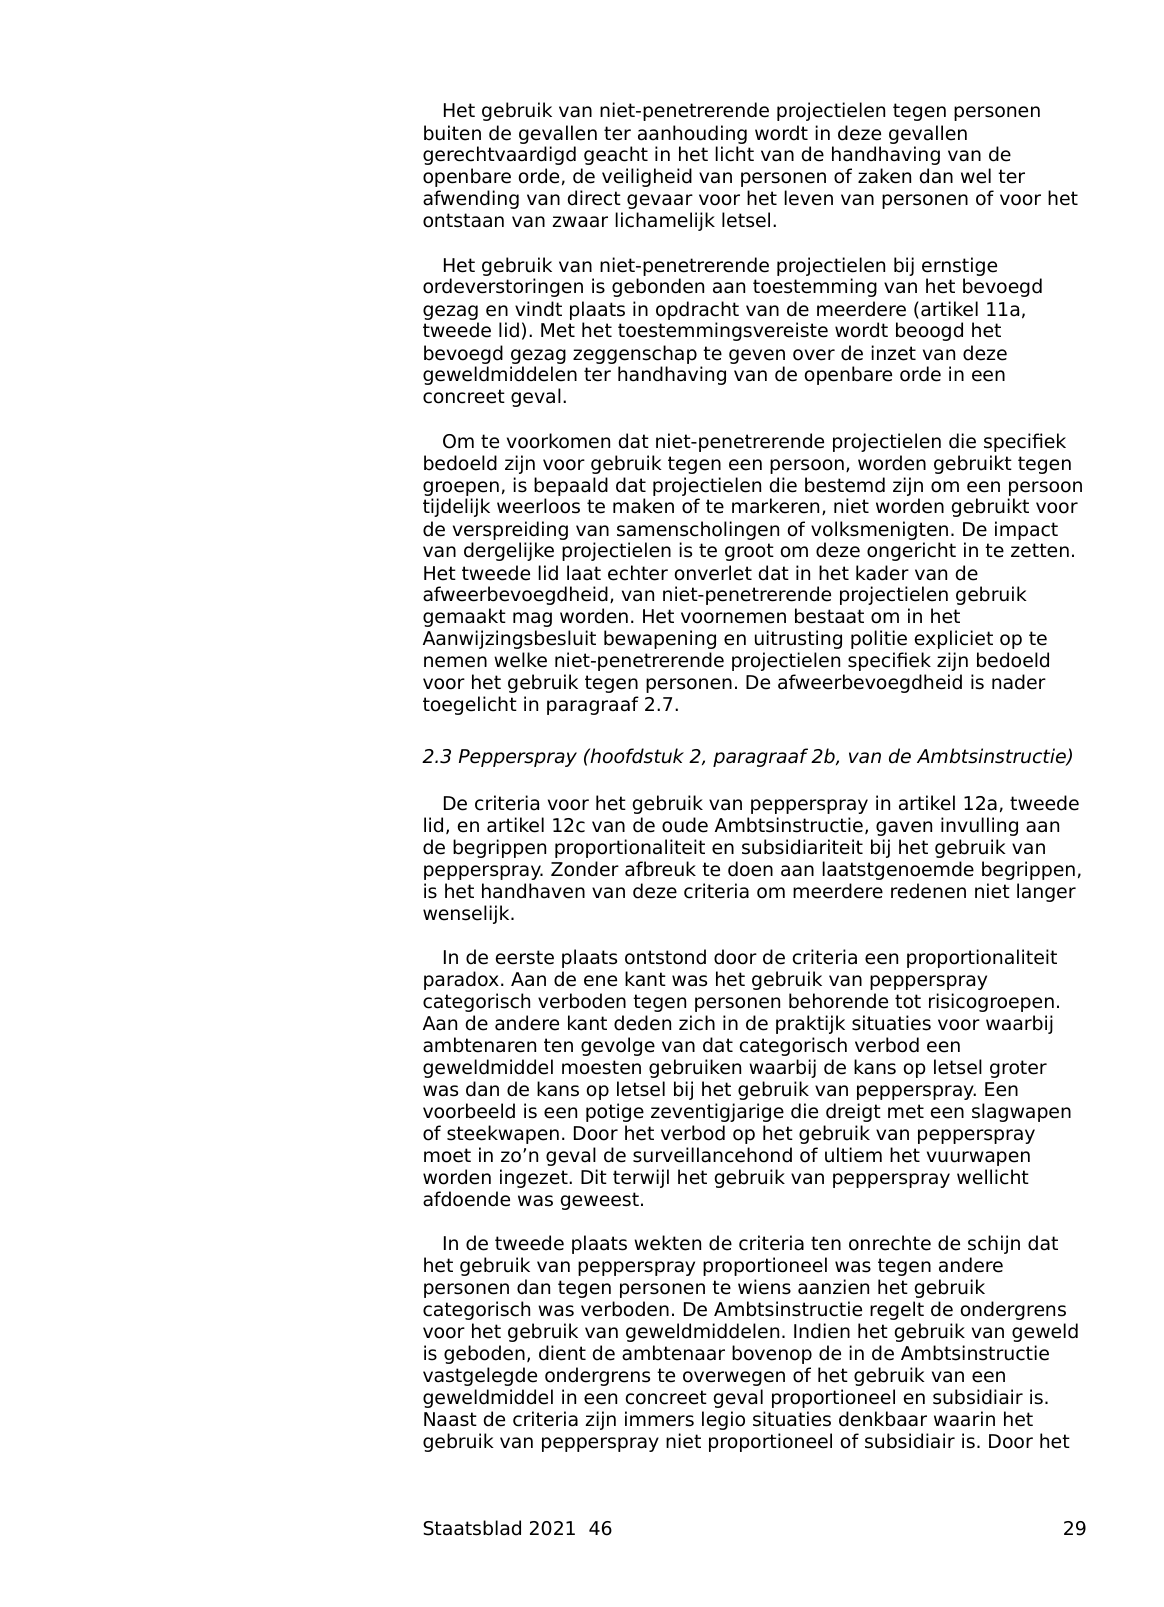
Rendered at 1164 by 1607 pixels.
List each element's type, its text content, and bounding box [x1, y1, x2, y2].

subtitle 2.3 Pepperspray (hoofdstuk 2, paragraaf 2b, van de Ambtsinstructie) [422, 746, 1087, 768]
text De criteria voor het gebruik van pepperspray in artikel 12a, tweede lid, en artikel 12c van de oude Ambtsinstructie, gaven invulling aan de begrippen proportionaliteit en subsidiariteit bij het gebruik van pepperspray. Zonder afbreuk te doen aan laatstgenoemde begrippen, is het handhaven van deze criteria om meerdere redenen niet langer wenselijk. [422, 793, 1087, 925]
text Het gebruik van niet-penetrerende projectielen bij ernstige ordeverstoringen is gebonden aan toestemming van het bevoegd gezag en vindt plaats in opdracht van de meerdere (artikel 11a, tweede lid). Met het toestemmingsvereiste wordt beoogd het bevoegd gezag zeggenschap te geven over de inzet van deze geweldmiddelen ter handhaving van de openbare orde in een concreet geval. [422, 254, 1087, 408]
text Het gebruik van niet-penetrerende projectielen tegen personen buiten de gevallen ter aanhouding wordt in deze gevallen gerechtvaardigd geacht in het licht van de handhaving van de openbare orde, de veiligheid van personen of zaken dan wel ter afwending van direct gevaar voor het leven van personen of voor het ontstaan van zwaar lichamelijk letsel. [422, 100, 1087, 232]
text Om te voorkomen dat niet-penetrerende projectielen die specifiek bedoeld zijn voor gebruik tegen een persoon, worden gebruikt tegen groepen, is bepaald dat projectielen die bestemd zijn om een persoon tijdelijk weerloos te maken of te markeren, niet worden gebruikt voor de verspreiding van samenscholingen of volksmenigten. De impact van dergelijke projectielen is te groot om deze ongericht in te zetten. Het tweede lid laat echter onverlet dat in het kader van de afweerbevoegdheid, van niet-penetrerende projectielen gebruik gemaakt mag worden. Het voornemen bestaat om in het Aanwijzingsbesluit bewapening en uitrusting politie expliciet op te nemen welke niet-penetrerende projectielen specifiek zijn bedoeld voor het gebruik tegen personen. De afweerbevoegdheid is nader toegelicht in paragraaf 2.7. [422, 431, 1087, 716]
text In de eerste plaats ontstond door de criteria een proportionaliteit paradox. Aan de ene kant was het gebruik van pepperspray categorisch verboden tegen personen behorende tot risicogroepen. Aan de andere kant deden zich in de praktijk situaties voor waarbij ambtenaren ten gevolge van dat categorisch verbod een geweldmiddel moesten gebruiken waarbij de kans op letsel groter was dan de kans op letsel bij het gebruik van pepperspray. Een voorbeeld is een potige zeventigjarige die dreigt met een slagwapen of steekwapen. Door het verbod op het gebruik van pepperspray moet in zo’n geval de surveillancehond of ultiem het vuurwapen worden ingezet. Dit terwijl het gebruik van pepperspray wellicht afdoende was geweest. [422, 947, 1087, 1211]
text In de tweede plaats wekten de criteria ten onrechte de schijn dat het gebruik van pepperspray proportioneel was tegen andere personen dan tegen personen te wiens aanzien het gebruik categorisch was verboden. De Ambtsinstructie regelt de ondergrens voor het gebruik van geweldmiddelen. Indien het gebruik van geweld is geboden, dient de ambtenaar bovenop de in de Ambtsinstructie vastgelegde ondergrens te overwegen of het gebruik van een geweldmiddel in een concreet geval proportioneel en subsidiair is. Naast de criteria zijn immers legio situaties denkbaar waarin het gebruik van pepperspray niet proportioneel of subsidiair is. Door het [422, 1233, 1087, 1453]
